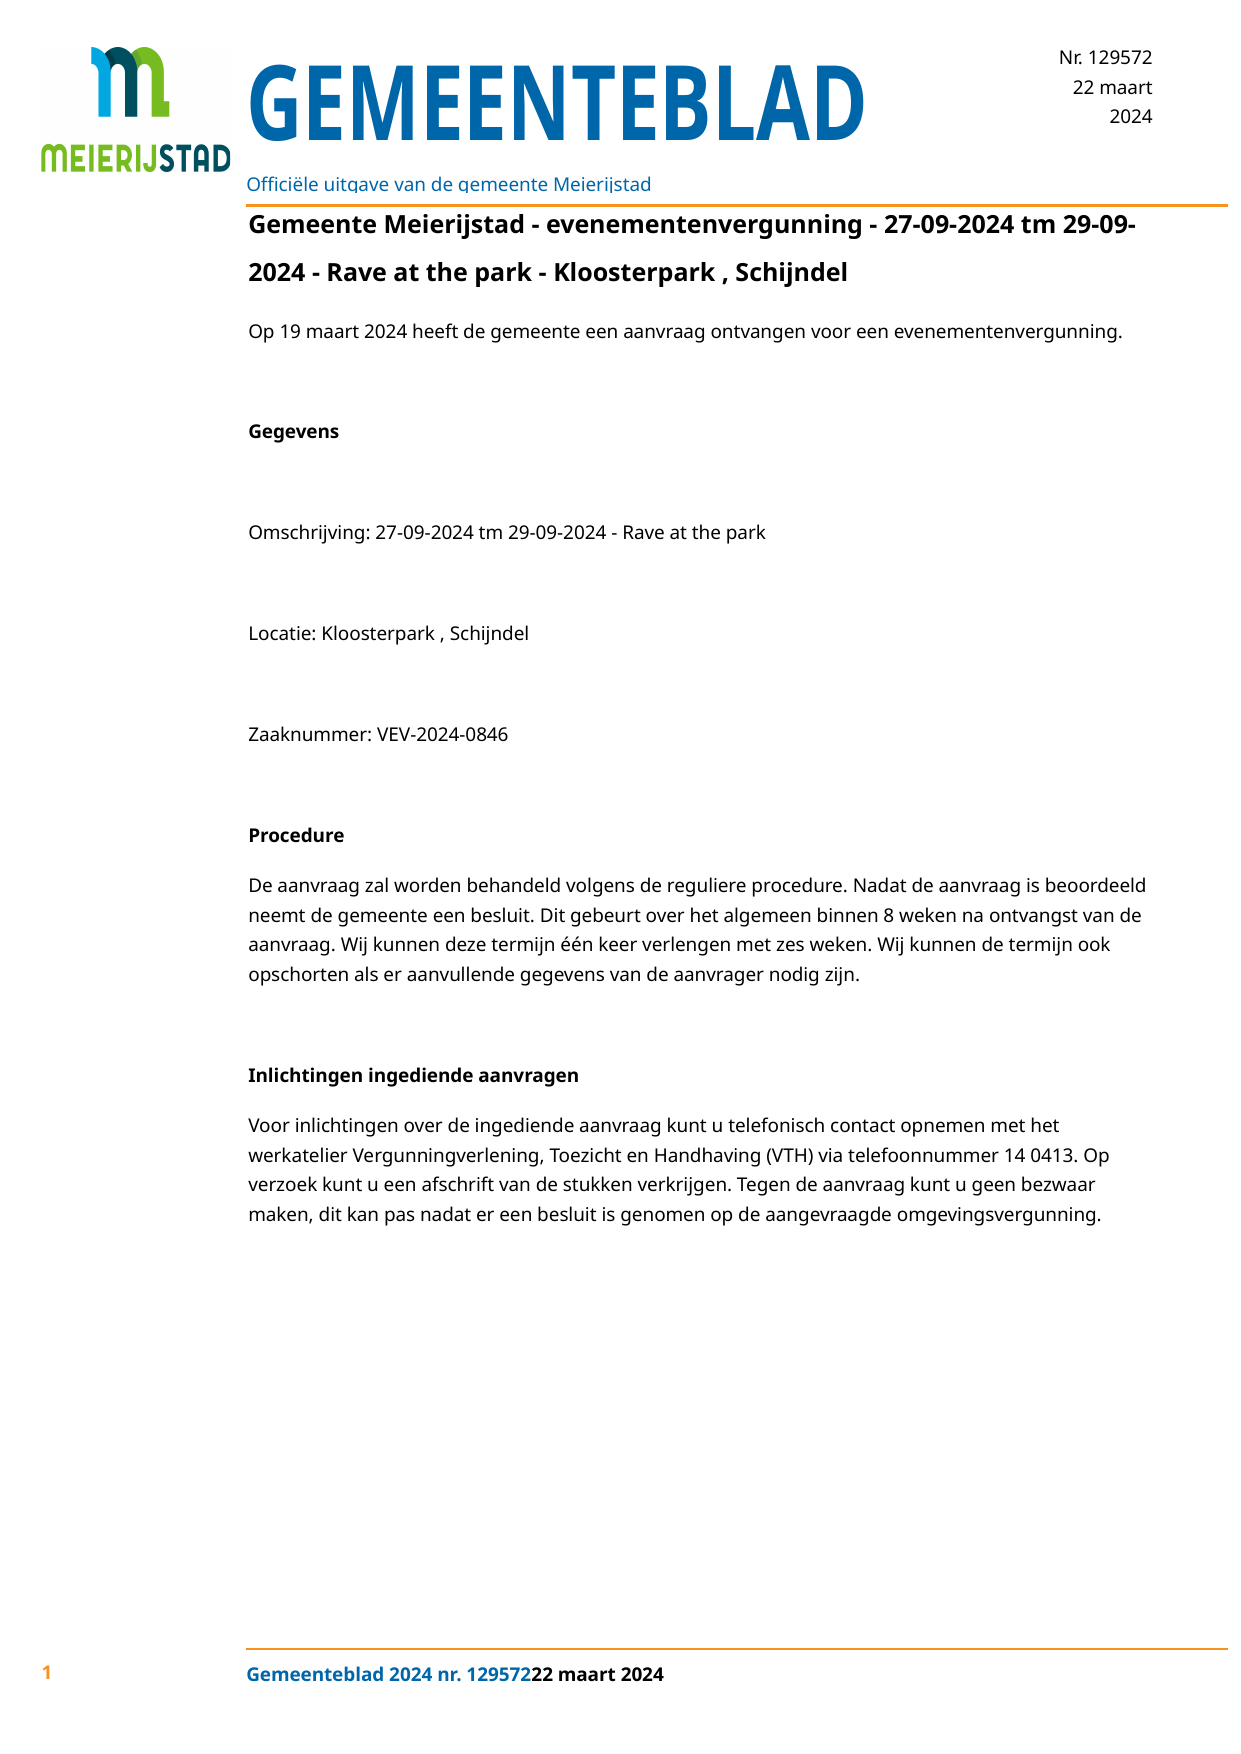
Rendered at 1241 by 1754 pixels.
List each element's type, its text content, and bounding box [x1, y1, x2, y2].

text Procedure [248, 822, 1152, 848]
text Op 19 maart 2024 heeft de gemeente een aanvraag ontvangen voor een evenementenvergunning. [248, 318, 1152, 344]
picture [41, 47, 231, 172]
text Voor inlichtingen over de ingediende aanvraag kunt u telefonisch contact opnemen met het werkatelier Vergunningverlening, Toezicht en Handhaving (VTH) via telefoonnummer 14 0413. Op verzoek kunt u een afschrift van de stukken verkrijgen. Tegen de aanvraag kunt u geen bezwaar maken, dit kan pas nadat er een besluit is genomen op de aangevraagde omgevingsvergunning. [248, 1112, 1152, 1227]
text Gegevens [248, 419, 1152, 444]
text Locatie: Kloosterpark , Schijndel [248, 620, 1152, 646]
text Zaaknummer: VEV-2024-0846 [248, 721, 1152, 747]
text Omschrijving: 27-09-2024 tm 29-09-2024 - Rave at the park [248, 519, 1152, 545]
text Inlichtingen ingediende aanvragen [248, 1062, 1152, 1088]
text Gemeente Meierijstad - evenementenvergunning - 27-09-2024 tm 29-09-2024 - Rave at the park - Kloosterpark , Schijndel [248, 207, 1152, 288]
text De aanvraag zal worden behandeld volgens de reguliere procedure. Nadat de aanvraag is beoordeeld neemt de gemeente een besluit. Dit gebeurt over het algemeen binnen 8 weken na ontvangst van de aanvraag. Wij kunnen deze termijn één keer verlengen met zes weken. Wij kunnen de termijn ook opschorten als er aanvullende gegevens van de aanvrager nodig zijn. [248, 872, 1152, 987]
